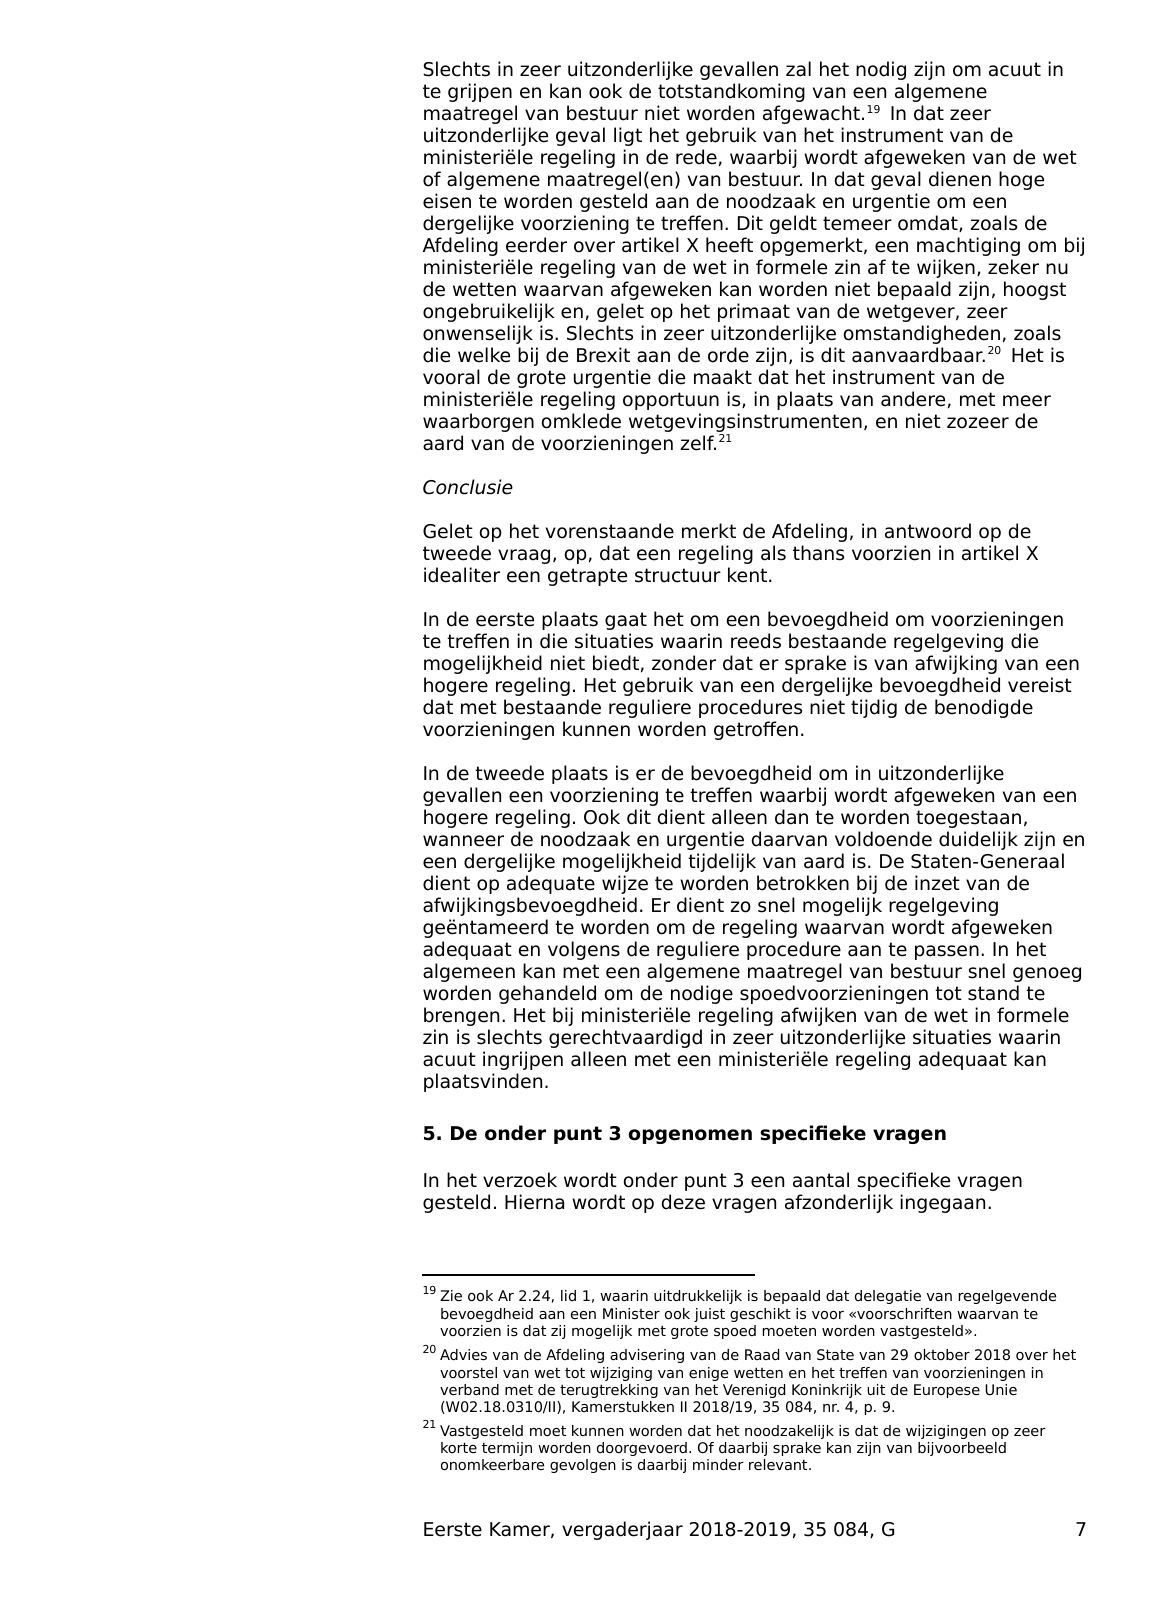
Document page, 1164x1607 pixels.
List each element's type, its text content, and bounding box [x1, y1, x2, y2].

text Zie ook Ar 2.24, lid 1, waarin uitdrukkelijk is bepaald dat delegatie van regelgevende bevoegdheid aan een Minister ook juist geschikt is voor «voorschriften waarvan te voorzien is dat zij mogelijk met grote spoed moeten worden vastgesteld». [422, 1284, 1087, 1340]
subtitle Conclusie [422, 477, 1087, 499]
text Vastgesteld moet kunnen worden dat het noodzakelijk is dat de wijzigingen op zeer korte termijn worden doorgevoerd. Of daarbij sprake kan zijn van bijvoorbeeld onomkeerbare gevolgen is daarbij minder relevant. [422, 1418, 1087, 1474]
text In het verzoek wordt onder punt 3 een aantal specifieke vragen gesteld. Hierna wordt op deze vragen afzonderlijk ingegaan. [422, 1170, 1087, 1214]
text In de eerste plaats gaat het om een bevoegdheid om voorzieningen te treffen in die situaties waarin reeds bestaande regelgeving die mogelijkheid niet biedt, zonder dat er sprake is van afwijking van een hogere regeling. Het gebruik van een dergelijke bevoegdheid vereist dat met bestaande reguliere procedures niet tijdig de benodigde voorzieningen kunnen worden getroffen. [422, 609, 1087, 741]
text Slechts in zeer uitzonderlijke gevallen zal het nodig zijn om acuut in te grijpen en kan ook de totstandkoming van een algemene maatregel van bestuur niet worden afgewacht. In dat zeer uitzonderlijke geval ligt het gebruik van het instrument van de ministeriële regeling in de rede, waarbij wordt afgeweken van de wet of algemene maatregel(en) van bestuur. In dat geval dienen hoge eisen te worden gesteld aan de noodzaak en urgentie om een dergelijke voorziening te treffen. Dit geldt temeer omdat, zoals de Afdeling eerder over artikel X heeft opgemerkt, een machtiging om bij ministeriële regeling van de wet in formele zin af te wijken, zeker nu de wetten waarvan afgeweken kan worden niet bepaald zijn, hoogst ongebruikelijk en, gelet op het primaat van de wetgever, zeer onwenselijk is. Slechts in zeer uitzonderlijke omstandigheden, zoals die welke bij de Brexit aan de orde zijn, is dit aanvaardbaar. Het is vooral de grote urgentie die maakt dat het instrument van de ministeriële regeling opportuun is, in plaats van andere, met meer waarborgen omklede wetgevingsinstrumenten, en niet zozeer de aard van de voorzieningen zelf. [422, 59, 1087, 455]
text In de tweede plaats is er de bevoegdheid om in uitzonderlijke gevallen een voorziening te treffen waarbij wordt afgeweken van een hogere regeling. Ook dit dient alleen dan te worden toegestaan, wanneer de noodzaak en urgentie daarvan voldoende duidelijk zijn en een dergelijke mogelijkheid tijdelijk van aard is. De Staten-Generaal dient op adequate wijze te worden betrokken bij de inzet van de afwijkingsbevoegdheid. Er dient zo snel mogelijk regelgeving geëntameerd te worden om de regeling waarvan wordt afgeweken adequaat en volgens de reguliere procedure aan te passen. In het algemeen kan met een algemene maatregel van bestuur snel genoeg worden gehandeld om de nodige spoedvoorzieningen tot stand te brengen. Het bij ministeriële regeling afwijken van de wet in formele zin is slechts gerechtvaardigd in zeer uitzonderlijke situaties waarin acuut ingrijpen alleen met een ministeriële regeling adequaat kan plaatsvinden. [422, 763, 1087, 1093]
text Advies van de Afdeling advisering van de Raad van State van 29 oktober 2018 over het voorstel van wet tot wijziging van enige wetten en het treffen van voorzieningen in verband met de terugtrekking van het Verenigd Koninkrijk uit de Europese Unie (W02.18.0310/II), Kamerstukken II 2018/19, 35 084, nr. 4, p. 9. [422, 1343, 1087, 1416]
text Gelet op het vorenstaande merkt de Afdeling, in antwoord op de tweede vraag, op, dat een regeling als thans voorzien in artikel X idealiter een getrapte structuur kent. [422, 521, 1087, 587]
subtitle 5. De onder punt 3 opgenomen specifieke vragen [422, 1123, 1087, 1145]
